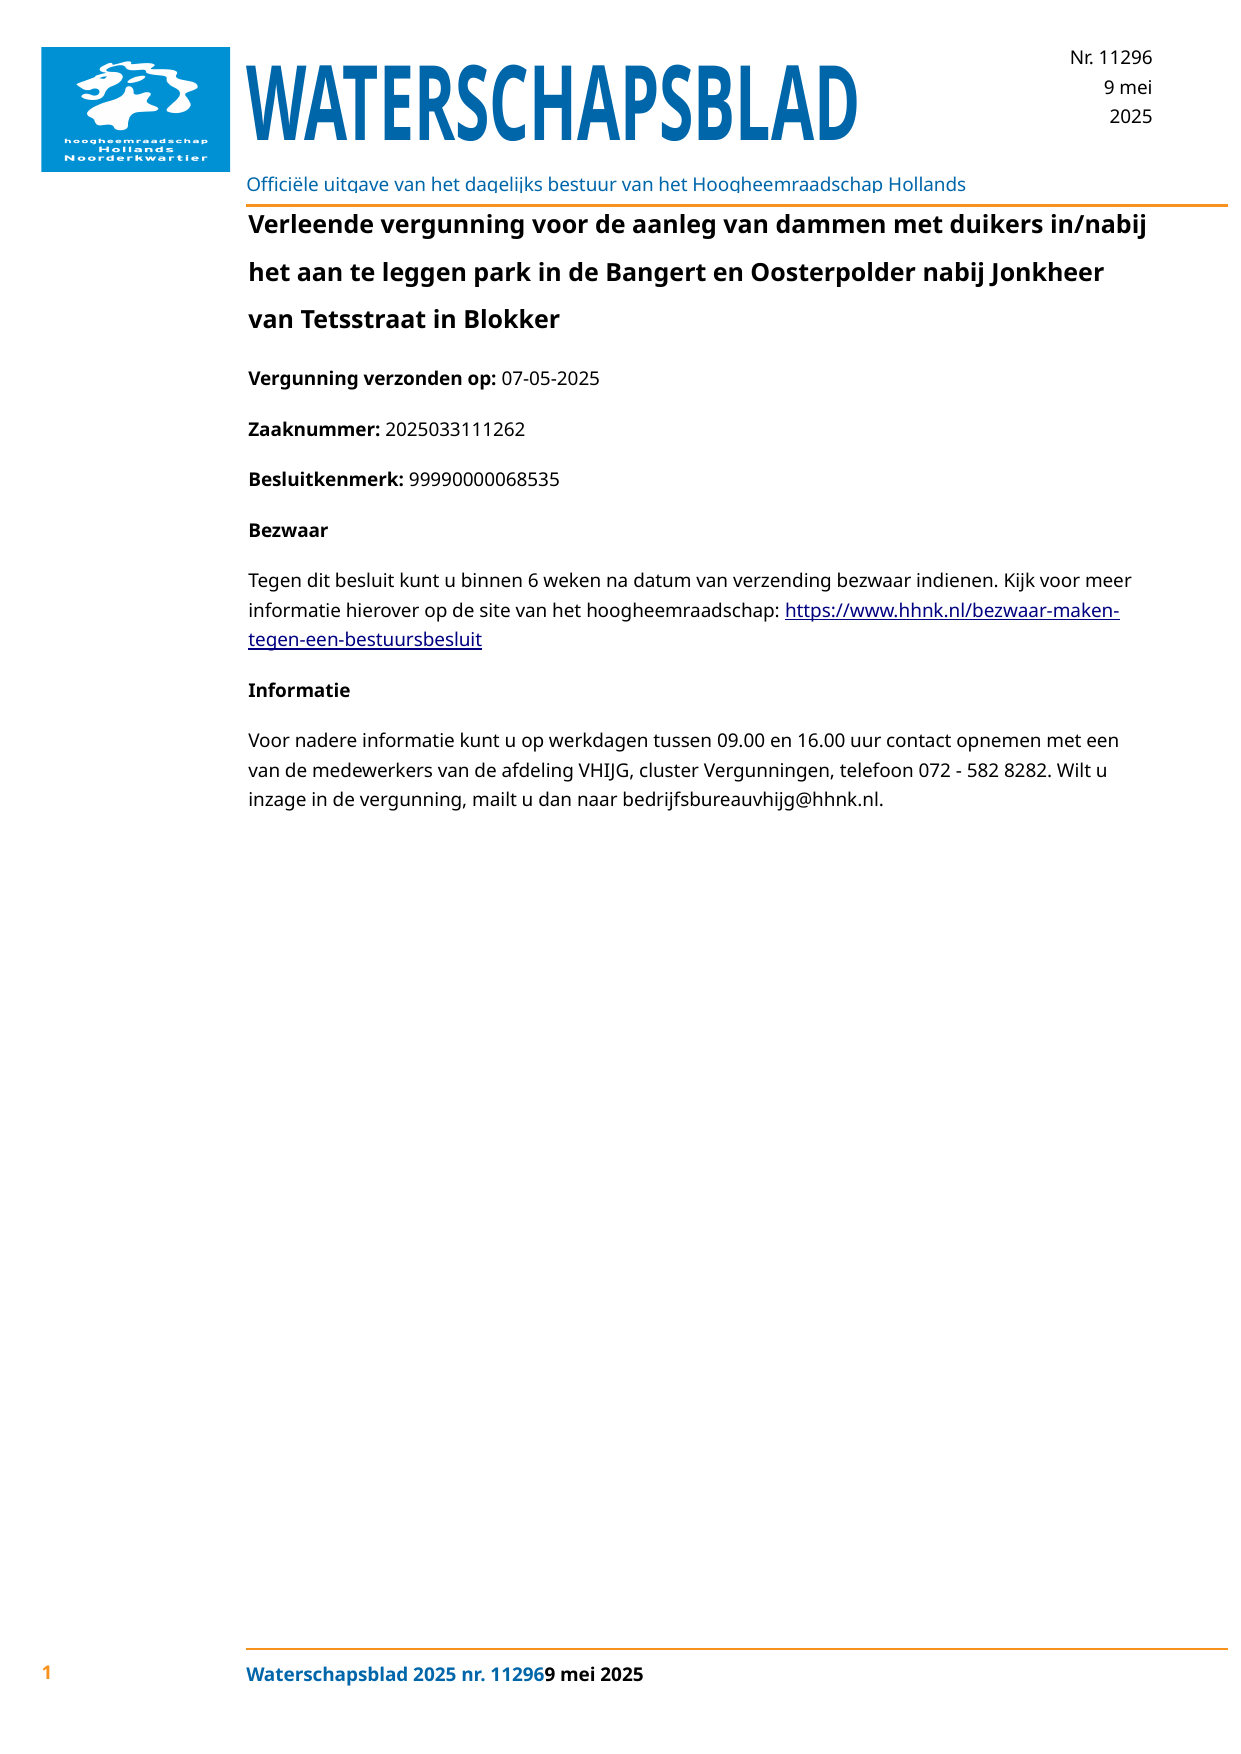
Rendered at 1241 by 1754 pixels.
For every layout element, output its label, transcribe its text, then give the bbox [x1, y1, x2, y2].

text Verleende vergunning voor de aanleg van dammen met duikers in/nabij het aan te leggen park in de Bangert en Oosterpolder nabij Jonkheer van Tetsstraat in Blokker [248, 207, 1152, 336]
picture [88, 87, 157, 130]
picture [118, 62, 197, 112]
picture [78, 64, 122, 99]
picture [129, 76, 144, 82]
text Tegen dit besluit kunt u binnen 6 weken na datum van verzending bezwaar indienen. Kijk voor meer informatie hierover op de site van het hoogheemraadschap: https://www.hhnk.nl/bezwaar-maken-tegen-een-bestuursbesluit [248, 567, 1152, 652]
text Besluitkenmerk: 99990000068535 [248, 466, 1152, 492]
text Voor nadere informatie kunt u op werkdagen tussen 09.00 en 16.00 uur contact opnemen met een van de medewerkers van de afdeling VHIJG, cluster Vergunningen, telefoon 072 - 582 8282. Wilt u inzage in de vergunning, mailt u dan naar bedrijfsbureauvhijg@hhnk.nl. [248, 727, 1152, 812]
text Vergunning verzonden op: 07-05-2025 [248, 366, 1152, 391]
text Zaaknummer: 2025033111262 [248, 416, 1152, 442]
text Informatie [248, 677, 1152, 702]
text Bezwaar [248, 517, 1152, 542]
